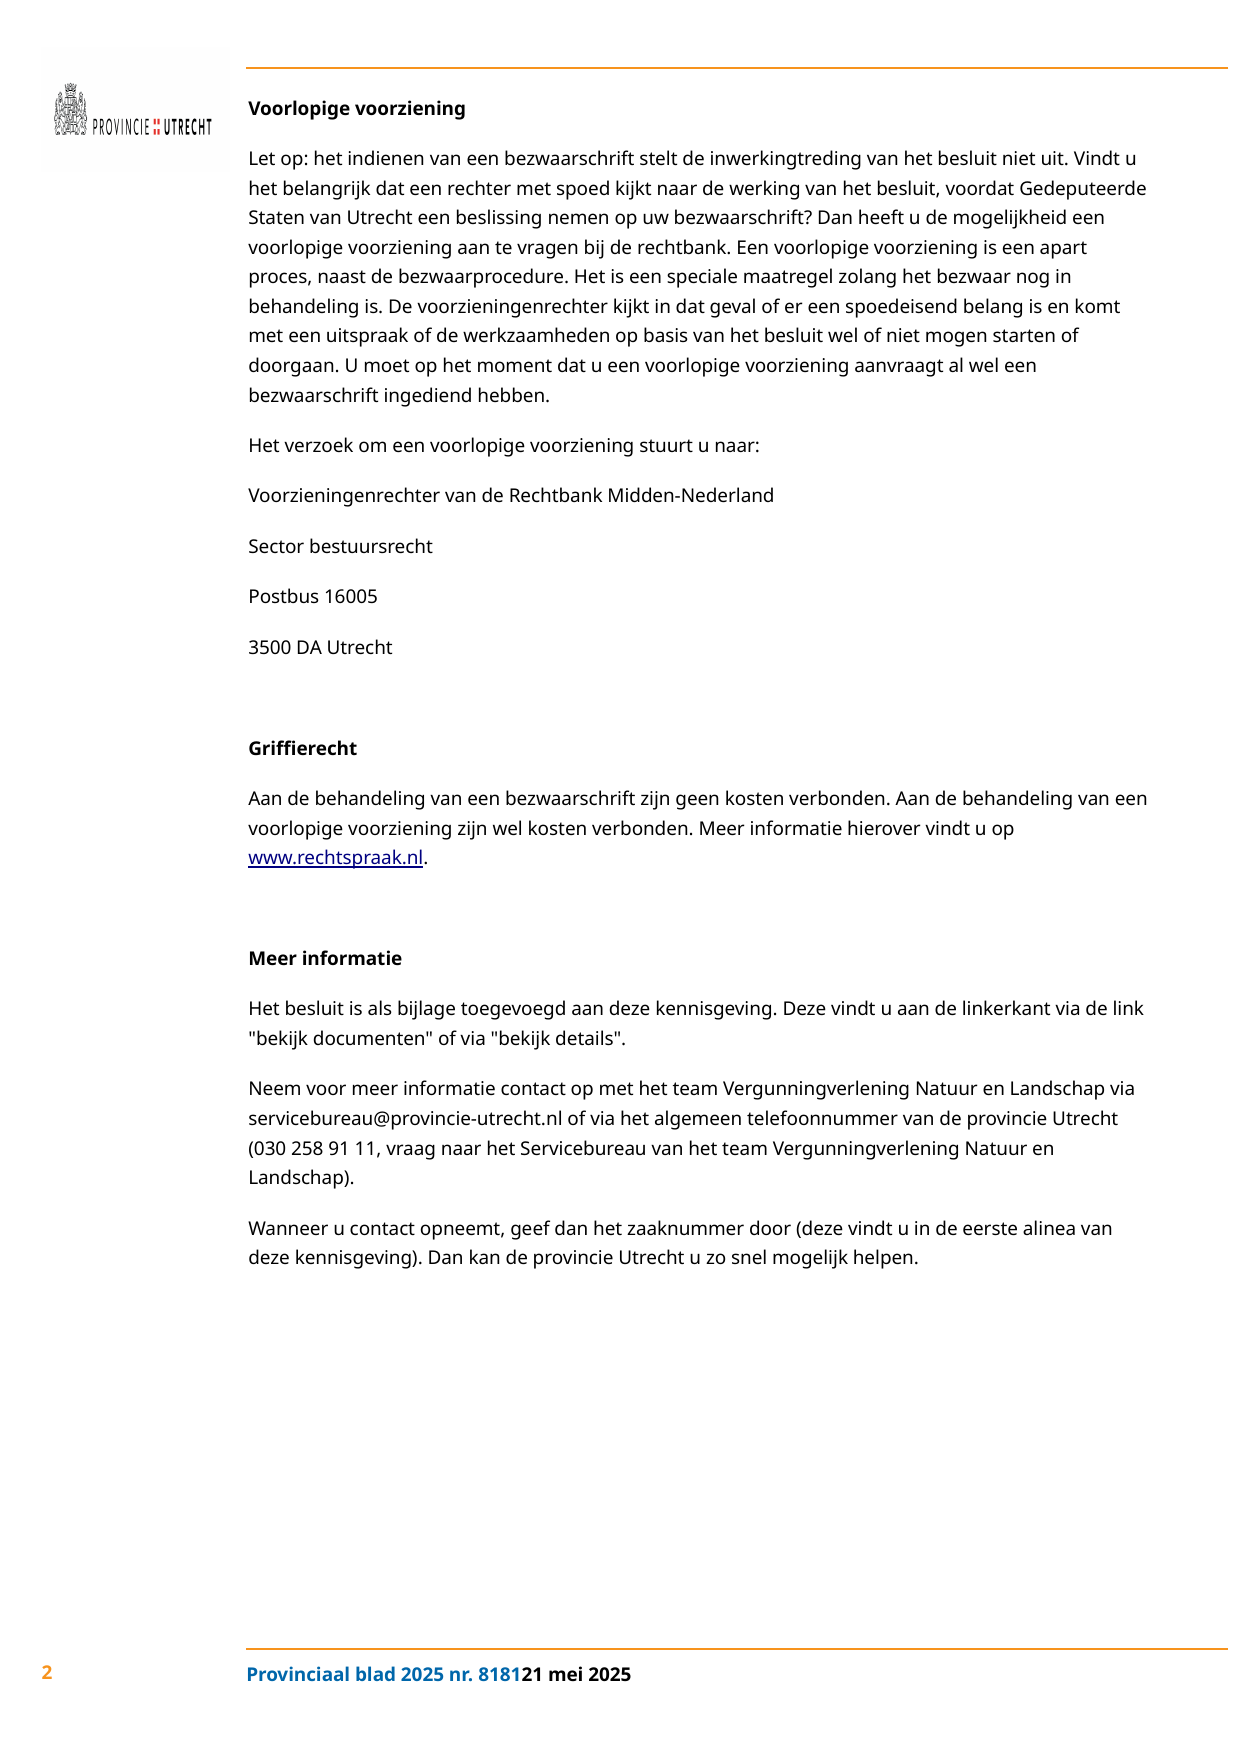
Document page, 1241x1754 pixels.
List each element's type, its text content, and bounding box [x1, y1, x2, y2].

text Wanneer u contact opneemt, geef dan het zaaknummer door (deze vindt u in de eerste alinea van deze kennisgeving). Dan kan de provincie Utrecht u zo snel mogelijk helpen. [248, 1215, 1152, 1270]
text Het verzoek om een voorlopige voorziening stuurt u naar: [248, 432, 1152, 458]
text Griffierecht [248, 735, 1152, 761]
picture [41, 47, 231, 172]
text Voorzieningenrechter van de Rechtbank Midden-Nederland [248, 483, 1152, 508]
text Het besluit is als bijlage toegevoegd aan deze kennisgeving. Deze vindt u aan de linkerkant via de link "bekijk documenten" of via "bekijk details". [248, 996, 1152, 1051]
text Let op: het indienen van een bezwaarschrift stelt de inwerkingtreding van het besluit niet uit. Vindt u het belangrijk dat een rechter met spoed kijkt naar de werking van het besluit, voordat Gedeputeerde Staten van Utrecht een beslissing nemen op uw bezwaarschrift? Dan heeft u de mogelijkheid een voorlopige voorziening aan te vragen bij de rechtbank. Een voorlopige voorziening is een apart proces, naast de bezwaarprocedure. Het is een speciale maatregel zolang het bezwaar nog in behandeling is. De voorzieningenrechter kijkt in dat geval of er een spoedeisend belang is en komt met een uitspraak of de werkzaamheden op basis van het besluit wel of niet mogen starten of doorgaan. U moet op het moment dat u een voorlopige voorziening aanvraagt al wel een bezwaarschrift ingediend hebben. [248, 145, 1152, 408]
text 3500 DA Utrecht [248, 634, 1152, 660]
text Neem voor meer informatie contact op met het team Vergunningverlening Natuur en Landschap via servicebureau@provincie-utrecht.nl of via het algemeen telefoonnummer van de provincie Utrecht (030 258 91 11, vraag naar het Servicebureau van het team Vergunningverlening Natuur en Landschap). [248, 1076, 1152, 1190]
text Postbus 16005 [248, 583, 1152, 609]
text Aan de behandeling van een bezwaarschrift zijn geen kosten verbonden. Aan de behandeling van een voorlopige voorziening zijn wel kosten verbonden. Meer informatie hierover vindt u op www.rechtspraak.nl. [248, 785, 1152, 870]
text Sector bestuursrecht [248, 533, 1152, 559]
text Meer informatie [248, 945, 1152, 971]
text Voorlopige voorziening [248, 95, 1152, 121]
